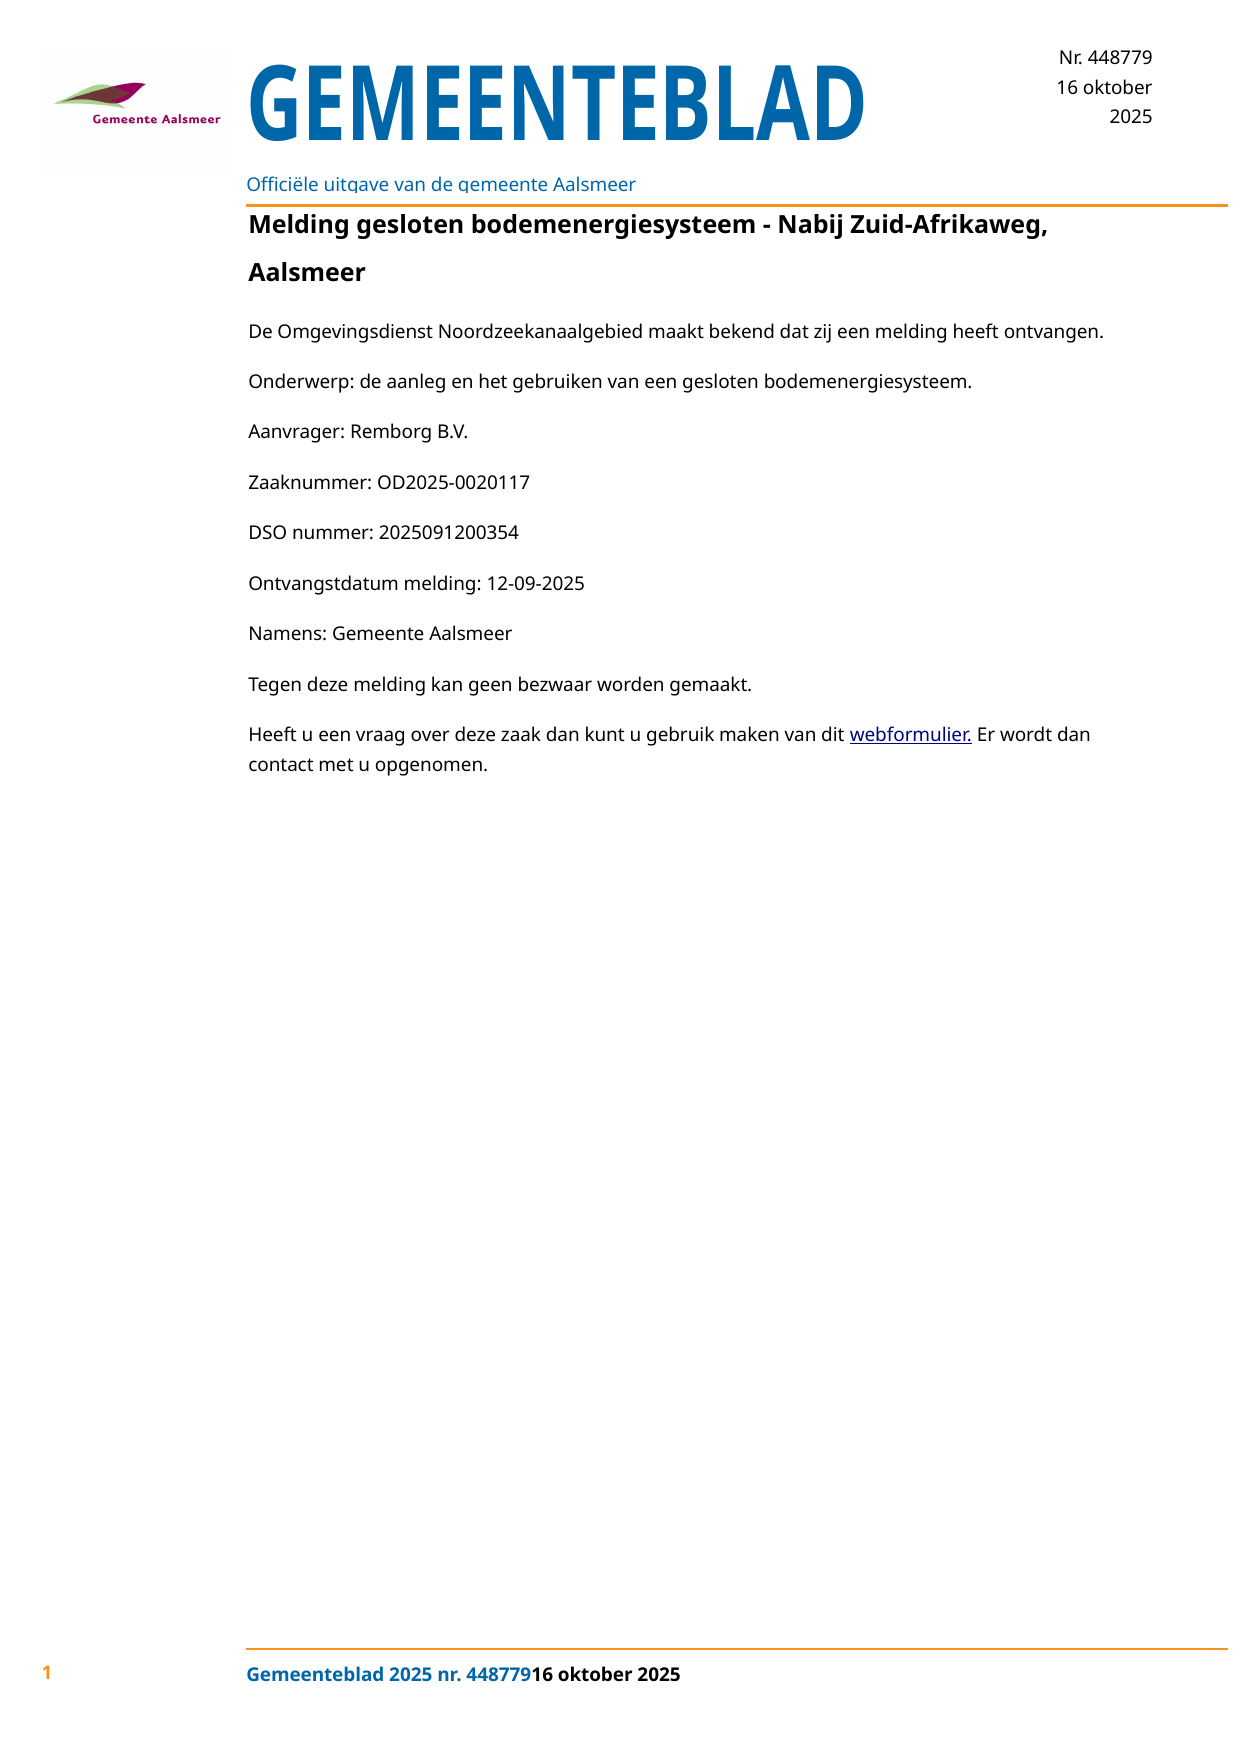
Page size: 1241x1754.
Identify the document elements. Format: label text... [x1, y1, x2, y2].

text DSO nummer: 2025091200354 [248, 519, 1152, 545]
text De Omgevingsdienst Noordzeekanaalgebied maakt bekend dat zij een melding heeft ontvangen. [248, 318, 1152, 344]
text Zaaknummer: OD2025-0020117 [248, 469, 1152, 495]
text Onderwerp: de aanleg en het gebruiken van een gesloten bodemenergiesysteem. [248, 368, 1152, 394]
picture [41, 47, 231, 172]
text Namens: Gemeente Aalsmeer [248, 620, 1152, 646]
text Ontvangstdatum melding: 12-09-2025 [248, 570, 1152, 596]
text Heeft u een vraag over deze zaak dan kunt u gebruik maken van dit webformulier. Er wordt dan contact met u opgenomen. [248, 721, 1152, 777]
text Melding gesloten bodemenergiesysteem - Nabij Zuid-Afrikaweg, Aalsmeer [248, 207, 1152, 288]
text Tegen deze melding kan geen bezwaar worden gemaakt. [248, 671, 1152, 697]
text Aanvrager: Remborg B.V. [248, 419, 1152, 444]
